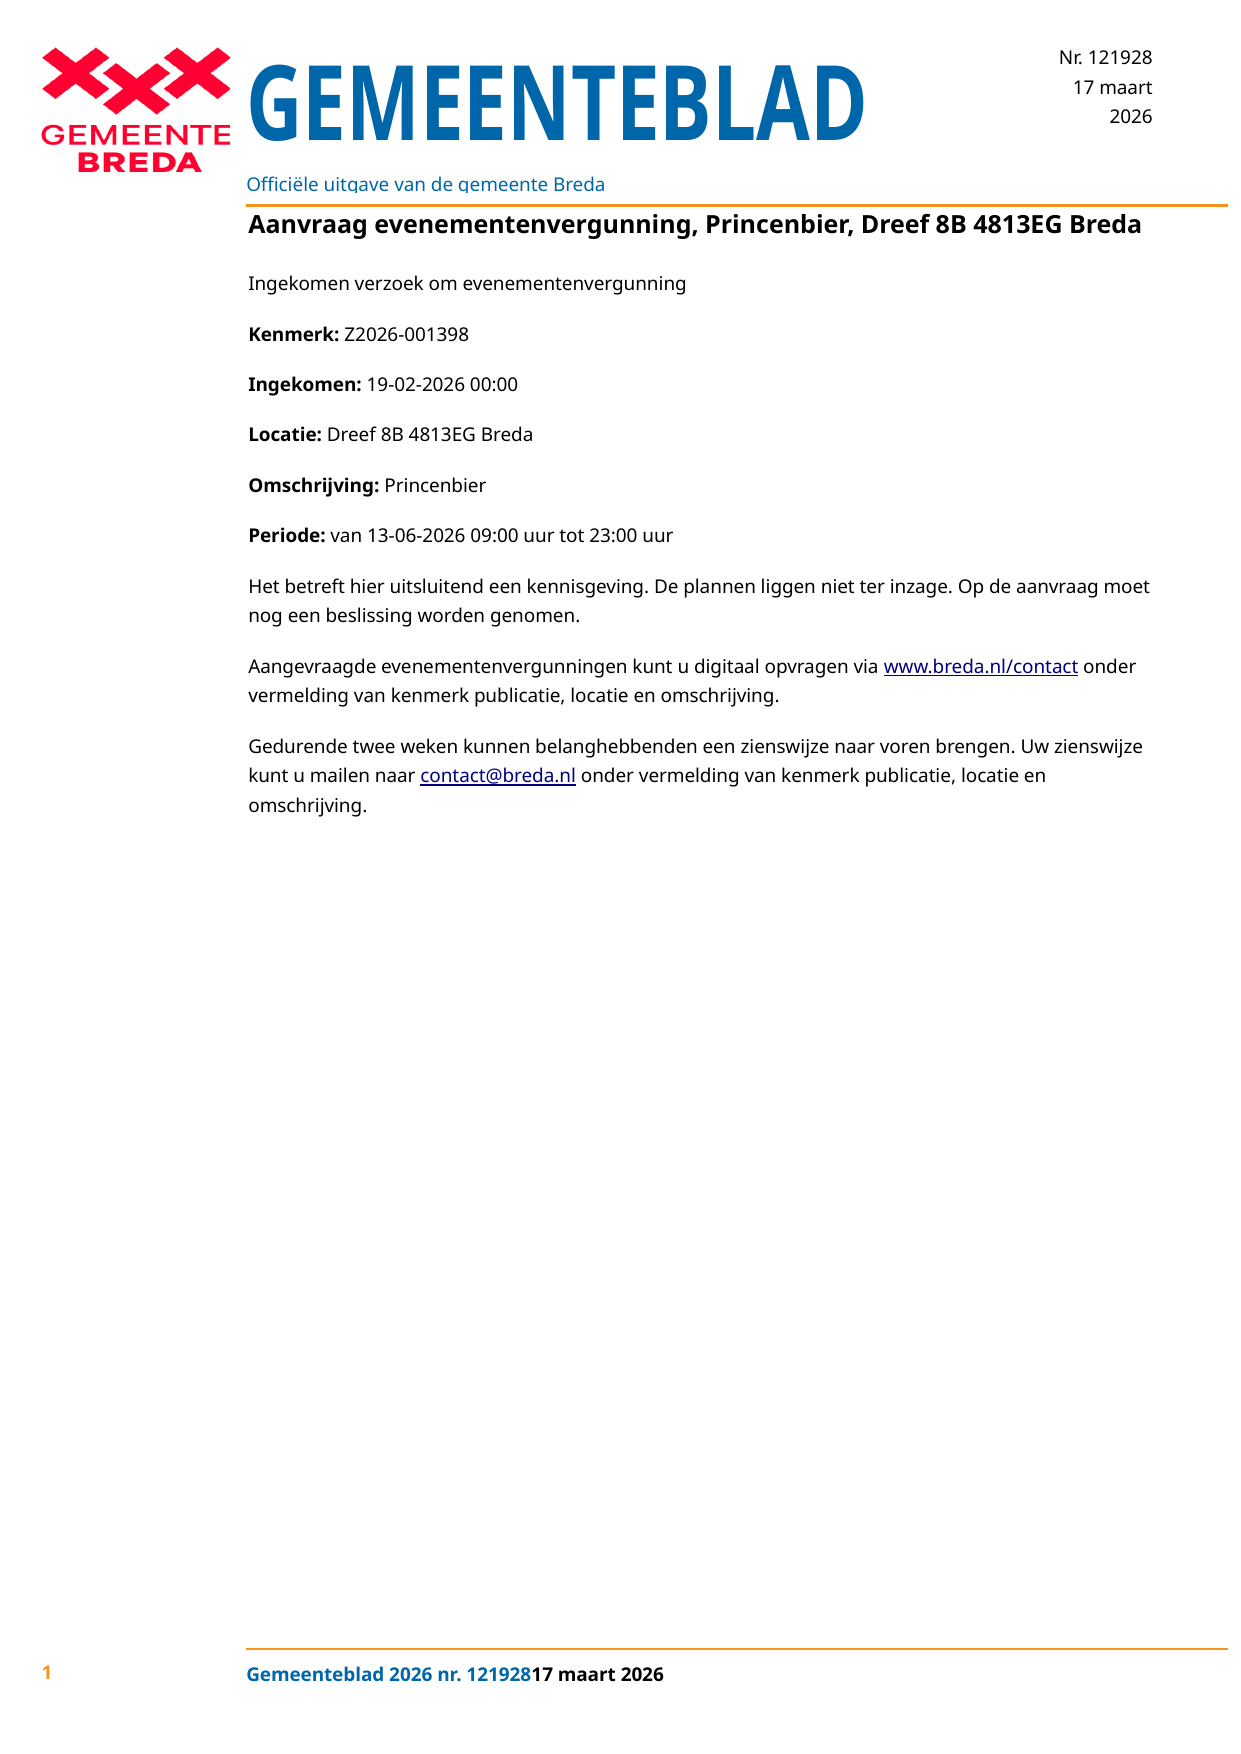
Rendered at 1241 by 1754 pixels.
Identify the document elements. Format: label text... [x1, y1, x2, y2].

text Kenmerk: Z2026-001398 [248, 321, 1152, 346]
picture [41, 47, 231, 172]
text Aangevraagde evenementenvergunningen kunt u digitaal opvragen via www.breda.nl/contact onder vermelding van kenmerk publicatie, locatie en omschrijving. [248, 653, 1152, 708]
text Locatie: Dreef 8B 4813EG Breda [248, 422, 1152, 447]
text Periode: van 13-06-2026 09:00 uur tot 23:00 uur [248, 522, 1152, 548]
text Het betreft hier uitsluitend een kennisgeving. De plannen liggen niet ter inzage. Op de aanvraag moet nog een beslissing worden genomen. [248, 573, 1152, 628]
text Ingekomen: 19-02-2026 00:00 [248, 371, 1152, 397]
text Aanvraag evenementenvergunning, Princenbier, Dreef 8B 4813EG Breda [248, 207, 1152, 241]
text Ingekomen verzoek om evenementenvergunning [248, 270, 1152, 296]
text Gedurende twee weken kunnen belanghebbenden een zienswijze naar voren brengen. Uw zienswijze kunt u mailen naar contact@breda.nl onder vermelding van kenmerk publicatie, locatie en omschrijving. [248, 733, 1152, 818]
text Omschrijving: Princenbier [248, 472, 1152, 498]
